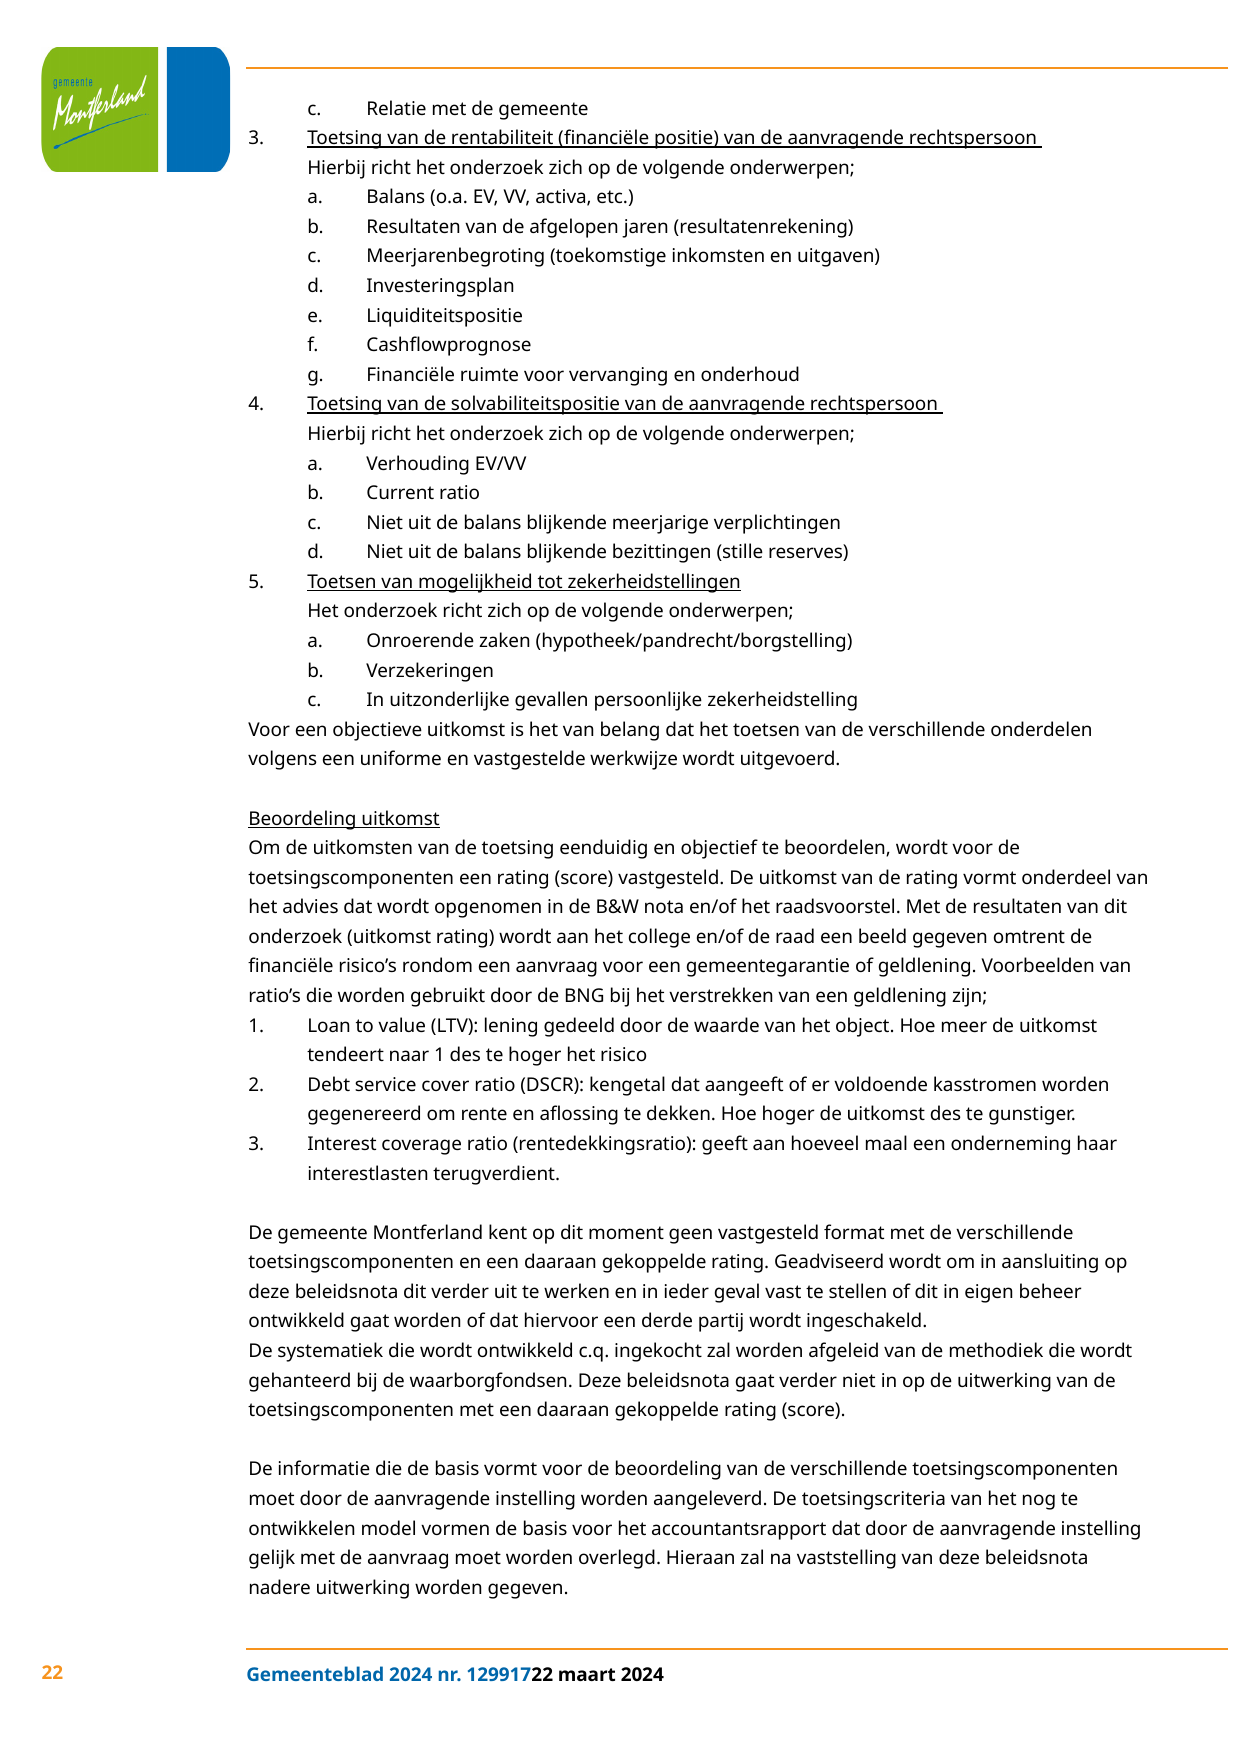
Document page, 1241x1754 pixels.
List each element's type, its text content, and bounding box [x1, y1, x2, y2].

list Toetsen van mogelijkheid tot zekerheidstellingen [248, 568, 1152, 594]
list Current ratio [307, 479, 1152, 505]
picture [41, 47, 231, 172]
text De gemeente Montferland kent op dit moment geen vastgesteld format met de verschillende toetsingscomponenten en een daaraan gekoppelde rating. Geadviseerd wordt om in aansluiting op deze beleidsnota dit verder uit te werken en in ieder geval vast te stellen of dit in eigen beheer ontwikkeld gaat worden of dat hiervoor een derde partij wordt ingeschakeld. [248, 1219, 1152, 1333]
text De informatie die de basis vormt voor de beoordeling van de verschillende toetsingscomponenten moet door de aanvragende instelling worden aangeleverd. De toetsingscriteria van het nog te ontwikkelen model vormen de basis voor het accountantsrapport dat door de aanvragende instelling gelijk met de aanvraag moet worden overlegd. Hieraan zal na vaststelling van deze beleidsnota nadere uitwerking worden gegeven. [248, 1456, 1152, 1600]
list Balans (o.a. EV, VV, activa, etc.) [307, 183, 1152, 209]
list Niet uit de balans blijkende bezittingen (stille reserves) [307, 538, 1152, 564]
list Relatie met de gemeente [307, 95, 1152, 121]
text De systematiek die wordt ontwikkeld c.q. ingekocht zal worden afgeleid van de methodiek die wordt gehanteerd bij de waarborgfondsen. Deze beleidsnota gaat verder niet in op de uitwerking van de toetsingscomponenten met een daaraan gekoppelde rating (score). [248, 1337, 1152, 1422]
list Resultaten van de afgelopen jaren (resultatenrekening) [307, 213, 1152, 239]
list Cashflowprognose [307, 331, 1152, 357]
list Verzekeringen [307, 657, 1152, 683]
list Interest coverage ratio (rentedekkingsratio): geeft aan hoeveel maal een onderneming haar interestlasten terugverdient. [248, 1130, 1152, 1186]
list Debt service cover ratio (DSCR): kengetal dat aangeeft of er voldoende kasstromen worden gegenereerd om rente en aflossing te dekken. Hoe hoger de uitkomst des te gunstiger. [248, 1071, 1152, 1126]
list In uitzonderlijke gevallen persoonlijke zekerheidstelling [307, 686, 1152, 712]
list Investeringsplan [307, 272, 1152, 298]
list Toetsing van de rentabiliteit (financiële positie) van de aanvragende rechtspersoon [248, 124, 1152, 150]
list Meerjarenbegroting (toekomstige inkomsten en uitgaven) [307, 243, 1152, 268]
list Hierbij richt het onderzoek zich op de volgende onderwerpen; [248, 154, 1152, 180]
list Verhouding EV/VV [307, 450, 1152, 476]
text Om de uitkomsten van de toetsing eenduidig en objectief te beoordelen, wordt voor de toetsingscomponenten een rating (score) vastgesteld. De uitkomst van de rating vormt onderdeel van het advies dat wordt opgenomen in de B&W nota en/of het raadsvoorstel. Met de resultaten van dit onderzoek (uitkomst rating) wordt aan het college en/of de raad een beeld gegeven omtrent de financiële risico’s rondom een aanvraag voor een gemeentegarantie of geldlening. Voorbeelden van ratio’s die worden gebruikt door de BNG bij het verstrekken van een geldlening zijn; [248, 834, 1152, 1008]
list Niet uit de balans blijkende meerjarige verplichtingen [307, 509, 1152, 535]
list Onroerende zaken (hypotheek/pandrecht/borgstelling) [307, 627, 1152, 653]
text Beoordeling uitkomst [248, 805, 1152, 831]
list Financiële ruimte voor vervanging en onderhoud [307, 361, 1152, 387]
list Loan to value (LTV): lening gedeeld door de waarde van het object. Hoe meer de uitkomst tendeert naar 1 des te hoger het risico [248, 1012, 1152, 1067]
list Het onderzoek richt zich op de volgende onderwerpen; [248, 598, 1152, 623]
list Liquiditeitspositie [307, 302, 1152, 328]
list Toetsing van de solvabiliteitspositie van de aanvragende rechtspersoon [248, 391, 1152, 416]
list Hierbij richt het onderzoek zich op de volgende onderwerpen; [248, 420, 1152, 446]
text Voor een objectieve uitkomst is het van belang dat het toetsen van de verschillende onderdelen volgens een uniforme en vastgestelde werkwijze wordt uitgevoerd. [248, 716, 1152, 771]
